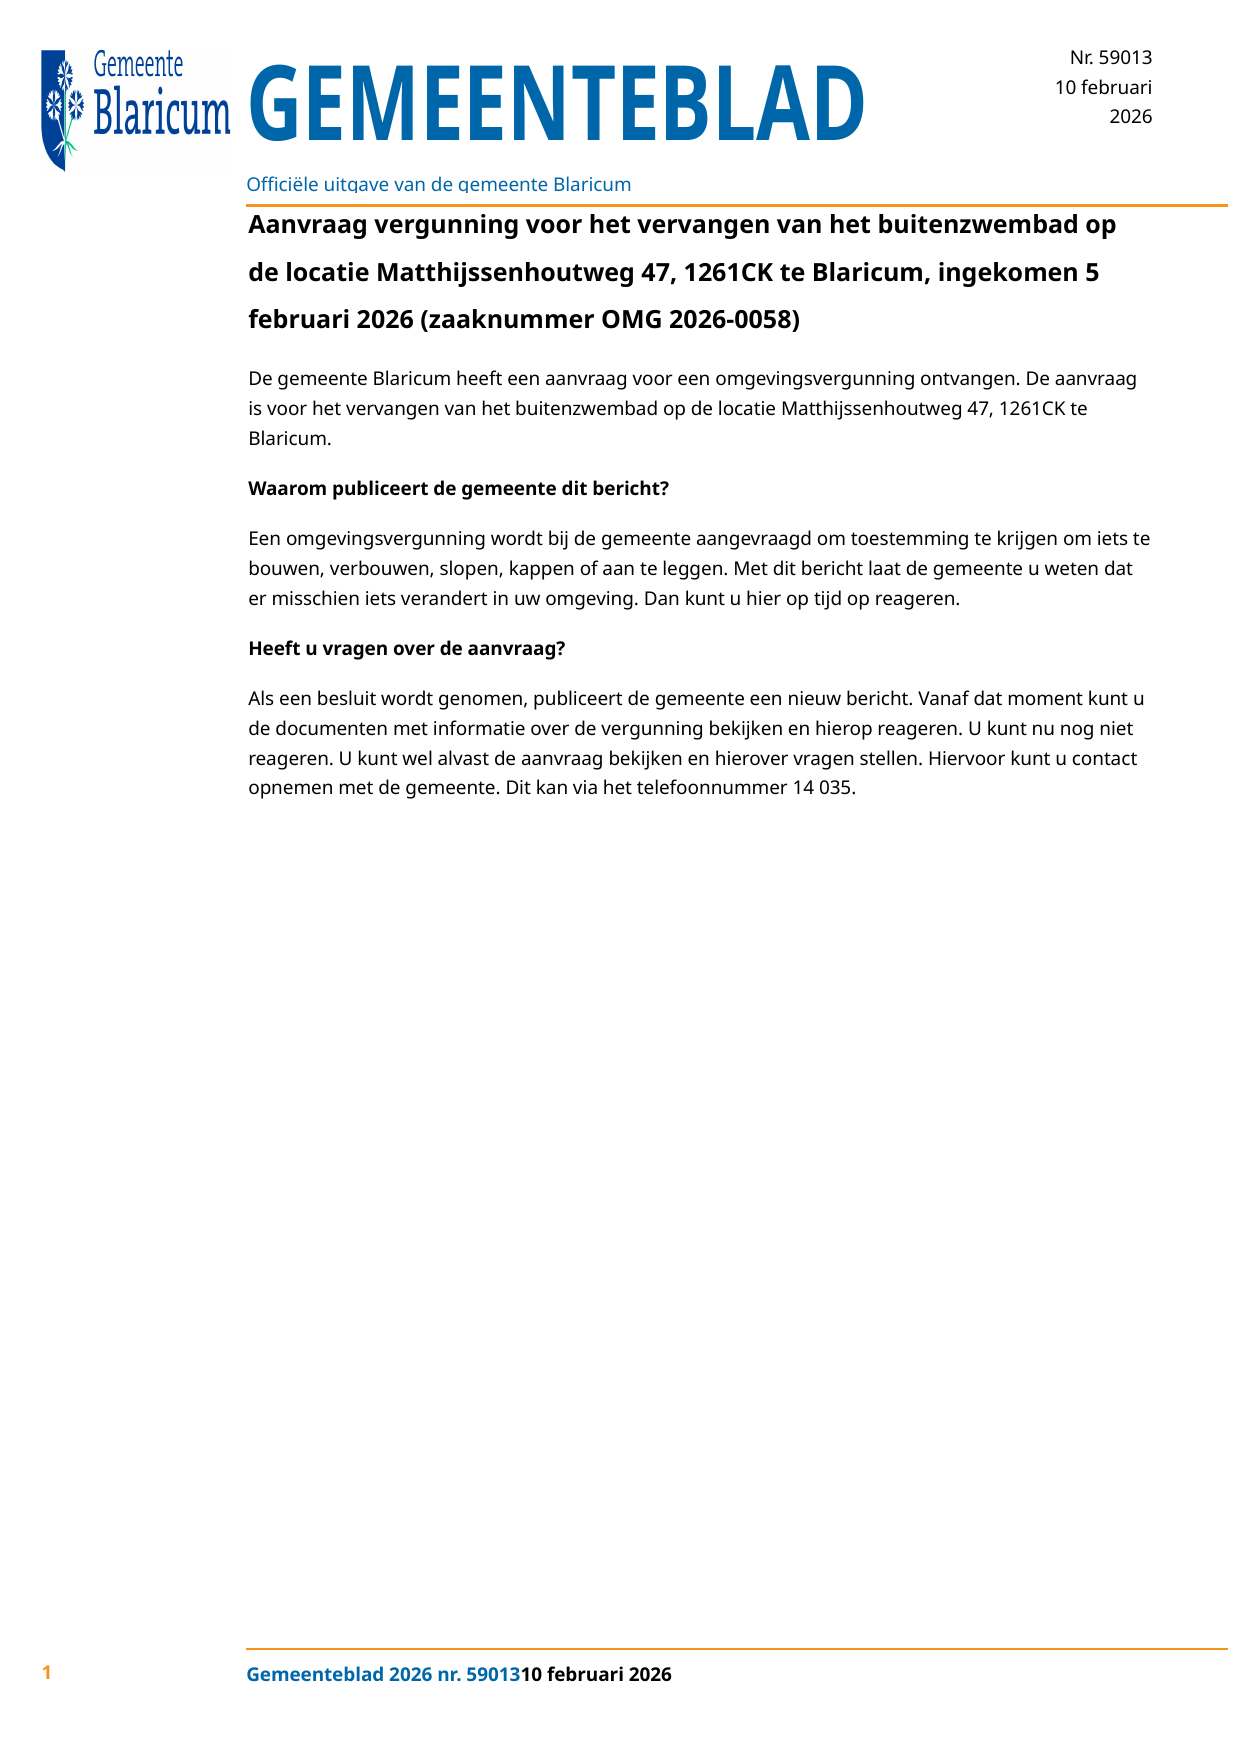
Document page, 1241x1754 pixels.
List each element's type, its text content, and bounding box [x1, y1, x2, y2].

text Waarom publiceert de gemeente dit bericht? [248, 475, 1152, 501]
text Als een besluit wordt genomen, publiceert de gemeente een nieuw bericht. Vanaf dat moment kunt u de documenten met informatie over de vergunning bekijken en hierop reageren. U kunt nu nog niet reageren. U kunt wel alvast de aanvraag bekijken en hierover vragen stellen. Hiervoor kunt u contact opnemen met de gemeente. Dit kan via het telefoonnummer 14 035. [248, 686, 1152, 800]
text Aanvraag vergunning voor het vervangen van het buitenzwembad op de locatie Matthijssenhoutweg 47, 1261CK te Blaricum, ingekomen 5 februari 2026 (zaaknummer OMG 2026-0058) [248, 207, 1152, 336]
text De gemeente Blaricum heeft een aanvraag voor een omgevingsvergunning ontvangen. De aanvraag is voor het vervangen van het buitenzwembad op de locatie Matthijssenhoutweg 47, 1261CK te Blaricum. [248, 366, 1152, 450]
picture [41, 47, 231, 172]
text Heeft u vragen over de aanvraag? [248, 635, 1152, 661]
text Een omgevingsvergunning wordt bij de gemeente aangevraagd om toestemming te krijgen om iets te bouwen, verbouwen, slopen, kappen of aan te leggen. Met dit bericht laat de gemeente u weten dat er misschien iets verandert in uw omgeving. Dan kunt u hier op tijd op reageren. [248, 526, 1152, 610]
